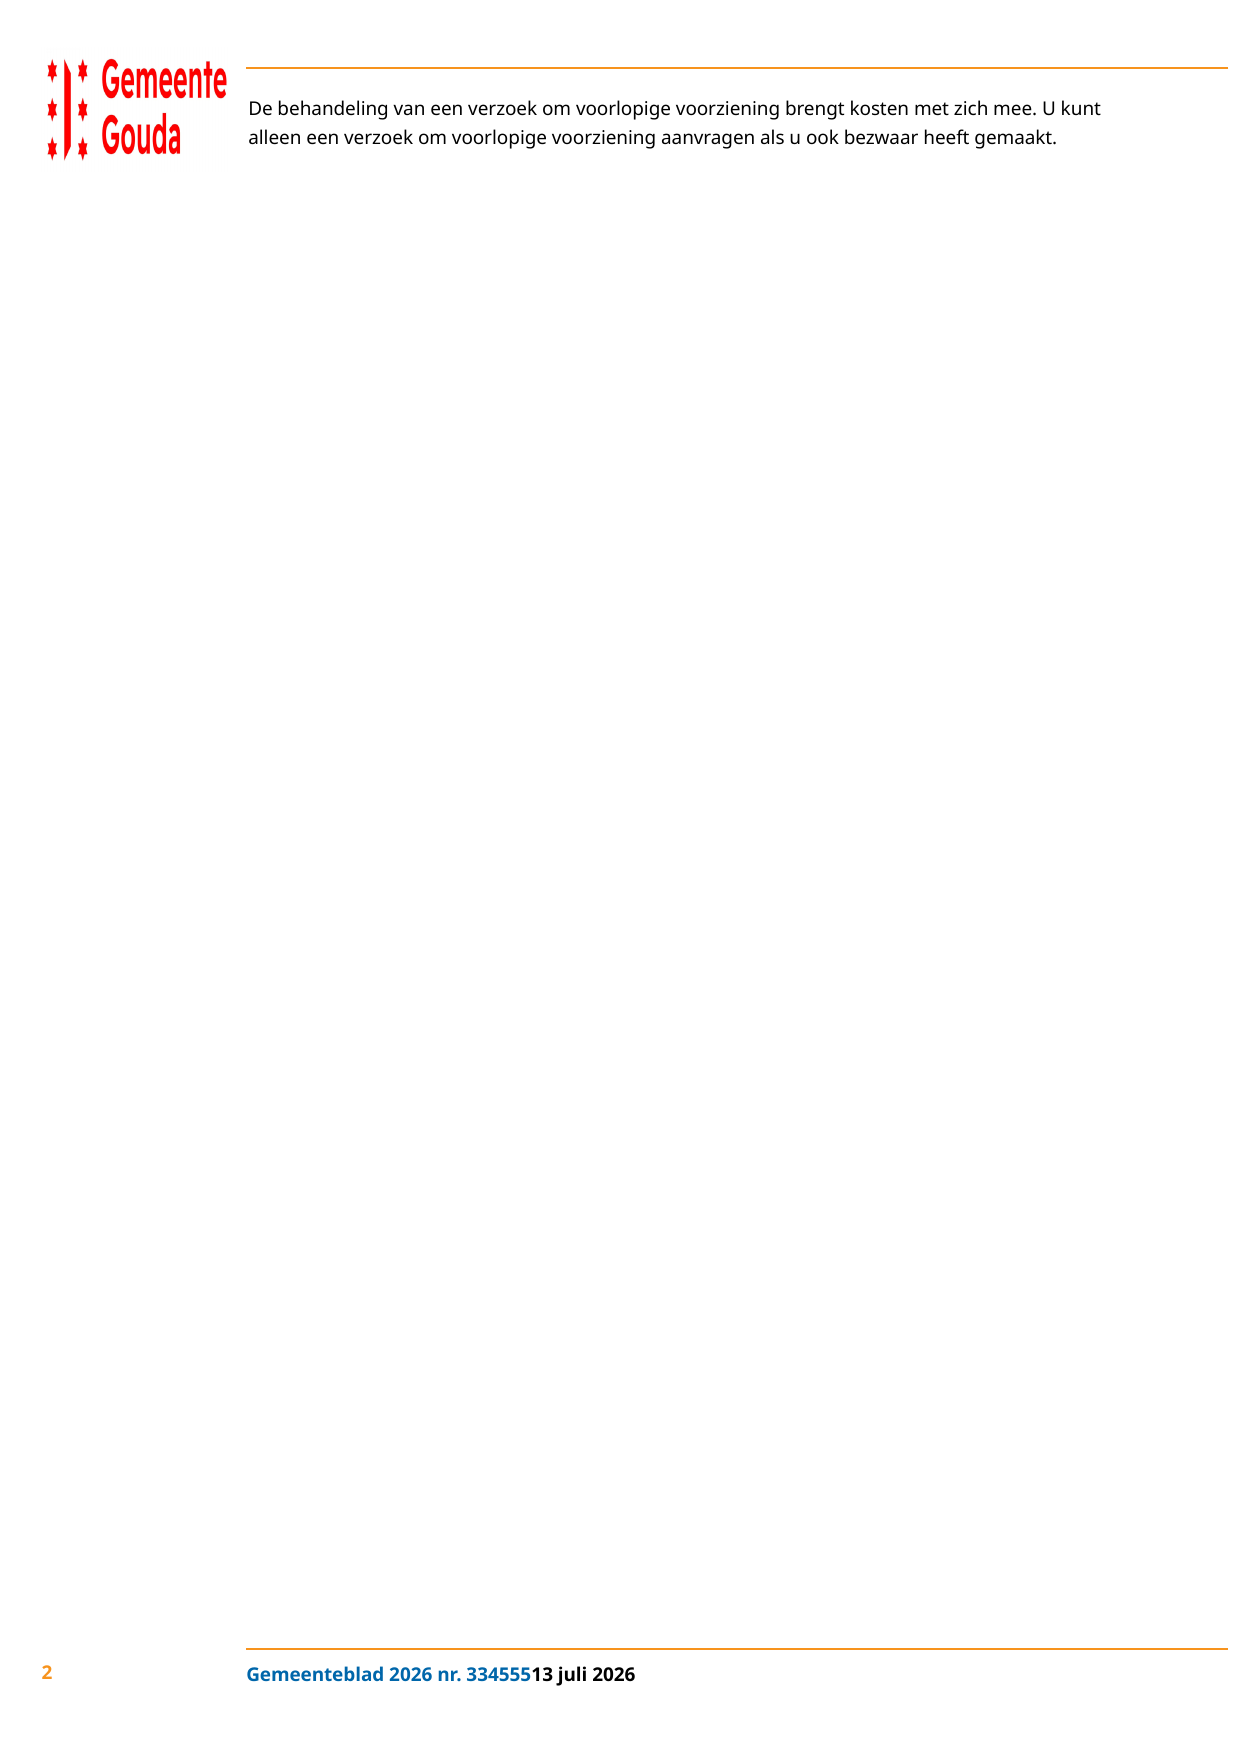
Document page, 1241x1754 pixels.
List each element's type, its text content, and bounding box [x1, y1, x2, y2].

text De behandeling van een verzoek om voorlopige voorziening brengt kosten met zich mee. U kunt alleen een verzoek om voorlopige voorziening aanvragen als u ook bezwaar heeft gemaakt. [248, 95, 1152, 150]
picture [41, 47, 231, 172]
